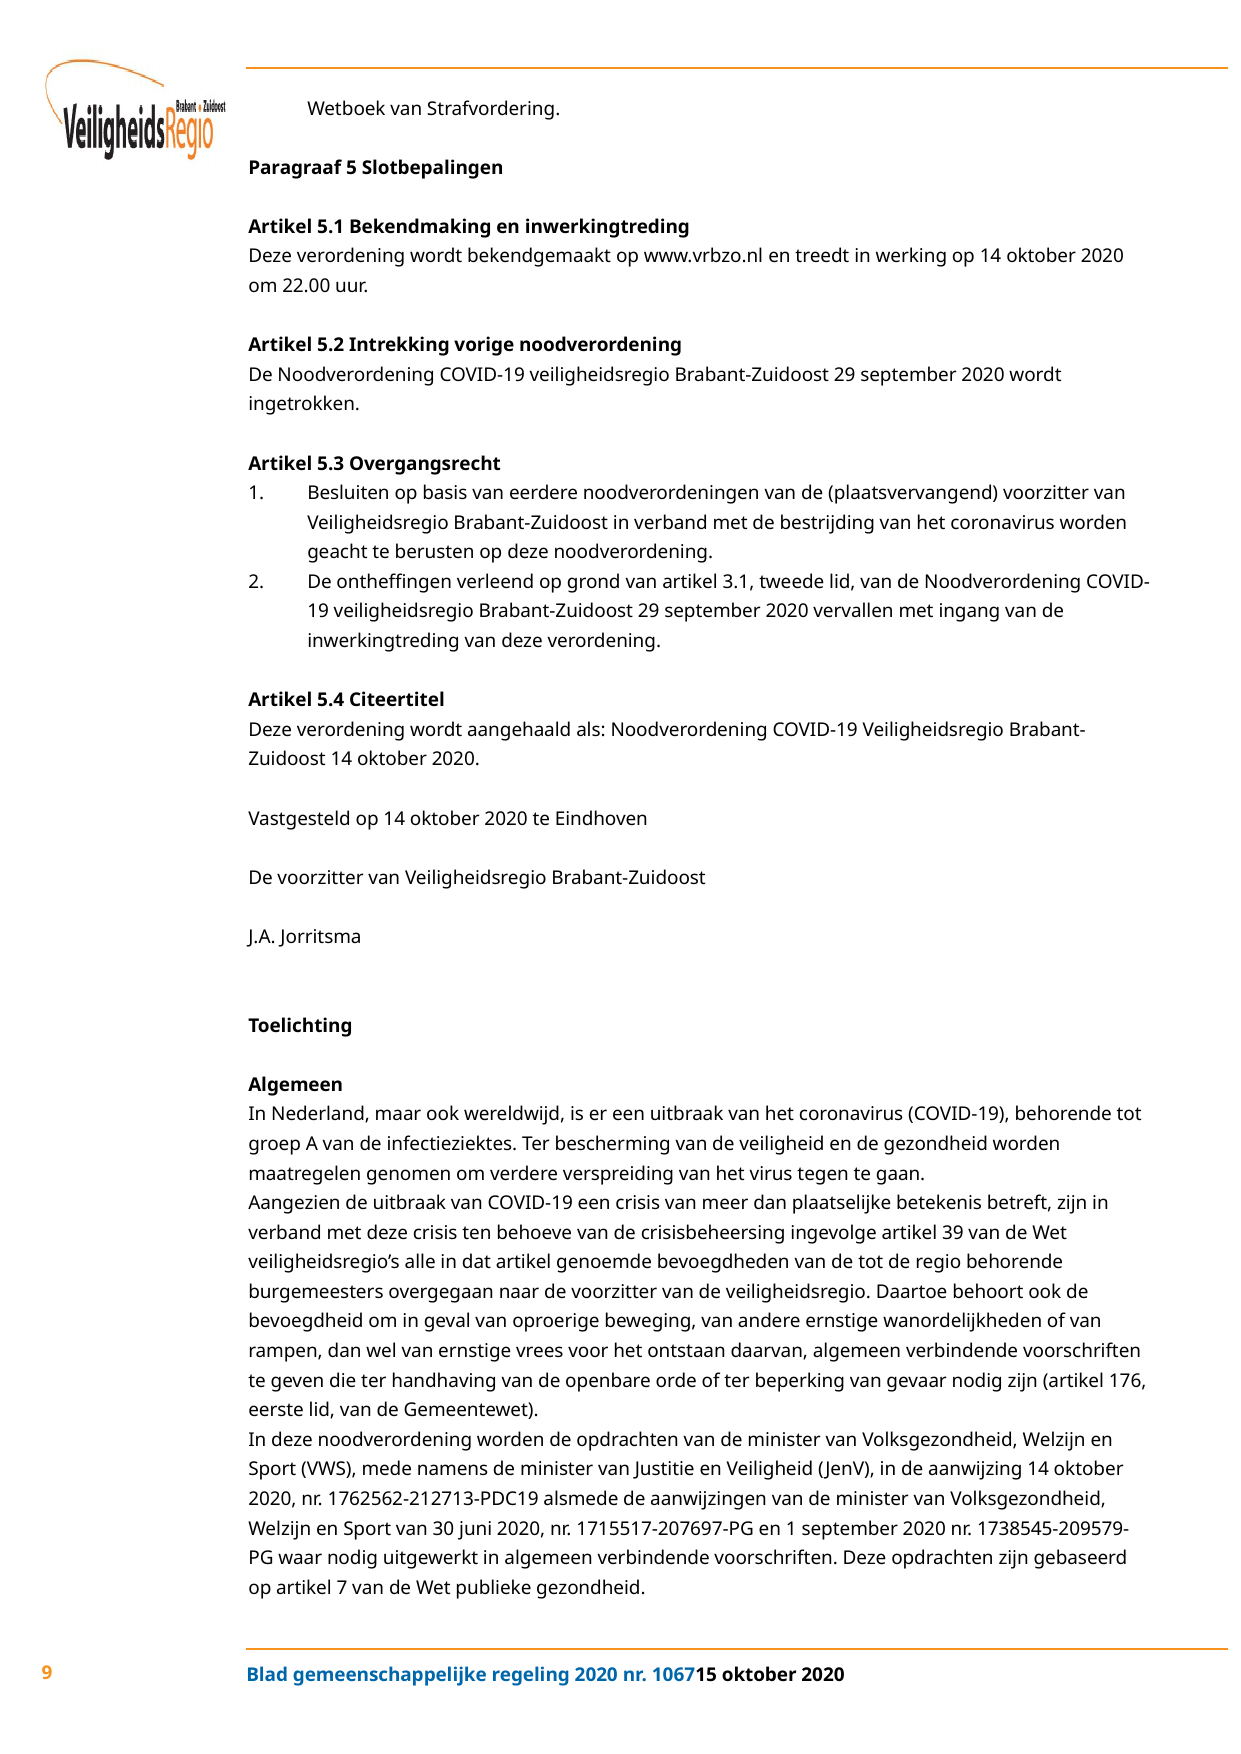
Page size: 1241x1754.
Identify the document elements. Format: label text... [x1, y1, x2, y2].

text Vastgesteld op 14 oktober 2020 te Eindhoven [248, 805, 1152, 831]
text Toelichting [248, 1012, 1152, 1038]
text Aangezien de uitbraak van COVID-19 een crisis van meer dan plaatselijke betekenis betreft, zijn in verband met deze crisis ten behoeve van de crisisbeheersing ingevolge artikel 39 van de Wet veiligheidsregio’s alle in dat artikel genoemde bevoegdheden van de tot de regio behorende burgemeesters overgegaan naar de voorzitter van de veiligheidsregio. Daartoe behoort ook de bevoegdheid om in geval van oproerige beweging, van andere ernstige wanordelijkheden of van rampen, dan wel van ernstige vrees voor het ontstaan daarvan, algemeen verbindende voorschriften te geven die ter handhaving van de openbare orde of ter beperking van gevaar nodig zijn (artikel 176, eerste lid, van de Gemeentewet). [248, 1189, 1152, 1422]
text Artikel 5.3 Overgangsrecht [248, 450, 1152, 476]
text Deze verordening wordt bekendgemaakt op www.vrbzo.nl en treedt in werking op 14 oktober 2020 om 22.00 uur. [248, 243, 1152, 298]
text Paragraaf 5 Slotbepalingen [248, 154, 1152, 180]
text In Nederland, maar ook wereldwijd, is er een uitbraak van het coronavirus (COVID-19), behorende tot groep A van de infectieziektes. Ter bescherming van de veiligheid en de gezondheid worden maatregelen genomen om verdere verspreiding van het virus tegen te gaan. [248, 1101, 1152, 1186]
list De ontheffingen verleend op grond van artikel 3.1, tweede lid, van de Noodverordening COVID-19 veiligheidsregio Brabant-Zuidoost 29 september 2020 vervallen met ingang van de inwerkingtreding van deze verordening. [248, 568, 1152, 653]
list Wetboek van Strafvordering. [248, 95, 1152, 121]
text Deze verordening wordt aangehaald als: Noodverordening COVID-19 Veiligheidsregio Brabant-Zuidoost 14 oktober 2020. [248, 716, 1152, 771]
text Artikel 5.1 Bekendmaking en inwerkingtreding [248, 213, 1152, 239]
picture [41, 47, 231, 172]
list Besluiten op basis van eerdere noodverordeningen van de (plaatsvervangend) voorzitter van Veiligheidsregio Brabant-Zuidoost in verband met de bestrijding van het coronavirus worden geacht te berusten op deze noodverordening. [248, 479, 1152, 564]
text Artikel 5.4 Citeertitel [248, 686, 1152, 712]
text Artikel 5.2 Intrekking vorige noodverordening [248, 331, 1152, 357]
text In deze noodverordening worden de opdrachten van de minister van Volksgezondheid, Welzijn en Sport (VWS), mede namens de minister van Justitie en Veiligheid (JenV), in de aanwijzing 14 oktober 2020, nr. 1762562-212713-PDC19 alsmede de aanwijzingen van de minister van Volksgezondheid, Welzijn en Sport van 30 juni 2020, nr. 1715517-207697-PG en 1 september 2020 nr. 1738545-209579-PG waar nodig uitgewerkt in algemeen verbindende voorschriften. Deze opdrachten zijn gebaseerd op artikel 7 van de Wet publieke gezondheid. [248, 1426, 1152, 1600]
text De Noodverordening COVID-19 veiligheidsregio Brabant-Zuidoost 29 september 2020 wordt ingetrokken. [248, 361, 1152, 416]
text Algemeen [248, 1071, 1152, 1097]
text De voorzitter van Veiligheidsregio Brabant-Zuidoost [248, 864, 1152, 890]
text J.A. Jorritsma [248, 923, 1152, 949]
